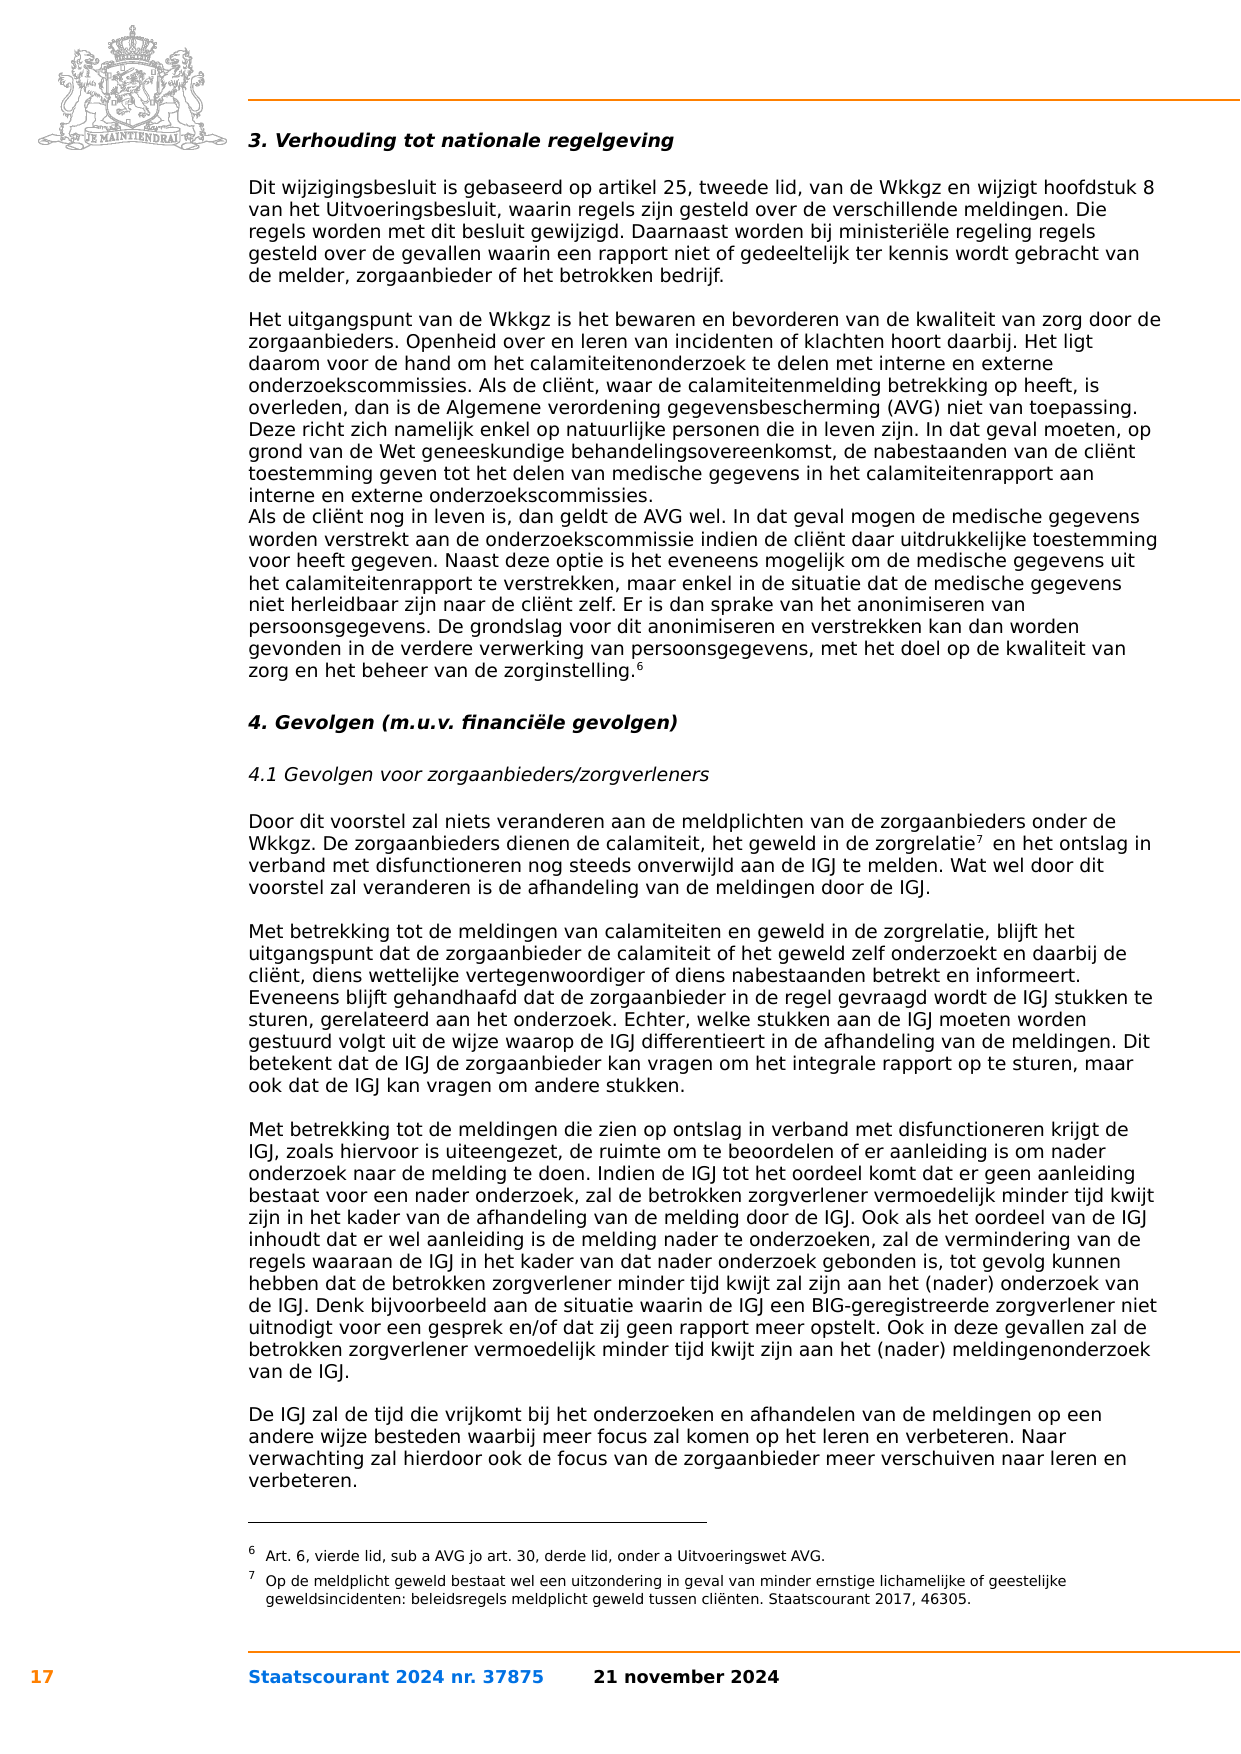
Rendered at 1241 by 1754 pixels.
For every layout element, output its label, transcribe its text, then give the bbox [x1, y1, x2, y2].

subtitle 4. Gevolgen (m.u.v. financiële gevolgen) [248, 712, 1163, 734]
text Als de cliënt nog in leven is, dan geldt de AVG wel. In dat geval mogen de medische gegevens worden verstrekt aan de onderzoekscommissie indien de cliënt daar uitdrukkelijke toestemming voor heeft gegeven. Naast deze optie is het eveneens mogelijk om de medische gegevens uit het calamiteitenrapport te verstrekken, maar enkel in de situatie dat de medische gegevens niet herleidbaar zijn naar de cliënt zelf. Er is dan sprake van het anonimiseren van persoonsgegevens. De grondslag voor dit anonimiseren en verstrekken kan dan worden gevonden in de verdere verwerking van persoonsgegevens, met het doel op de kwaliteit van zorg en het beheer van de zorginstelling. [248, 506, 1163, 682]
text Op de meldplicht geweld bestaat wel een uitzondering in geval van minder ernstige lichamelijke of geestelijke geweldsincidenten: beleidsregels meldplicht geweld tussen cliënten. Staatscourant 2017, 46305. [248, 1569, 1163, 1608]
text Dit wijzigingsbesluit is gebaseerd op artikel 25, tweede lid, van de Wkkgz en wijzigt hoofdstuk 8 van het Uitvoeringsbesluit, waarin regels zijn gesteld over de verschillende meldingen. Die regels worden met dit besluit gewijzigd. Daarnaast worden bij ministeriële regeling regels gesteld over de gevallen waarin een rapport niet of gedeeltelijk ter kennis wordt gebracht van de melder, zorgaanbieder of het betrokken bedrijf. [248, 177, 1163, 287]
text Art. 6, vierde lid, sub a AVG jo art. 30, derde lid, onder a Uitvoeringswet AVG. [248, 1544, 1163, 1566]
picture [38, 25, 227, 150]
text Het uitgangspunt van de Wkkgz is het bewaren en bevorderen van de kwaliteit van zorg door de zorgaanbieders. Openheid over en leren van incidenten of klachten hoort daarbij. Het ligt daarom voor de hand om het calamiteitenonderzoek te delen met interne en externe onderzoekscommissies. Als de cliënt, waar de calamiteitenmelding betrekking op heeft, is overleden, dan is de Algemene verordening gegevensbescherming (AVG) niet van toepassing. Deze richt zich namelijk enkel op natuurlijke personen die in leven zijn. In dat geval moeten, op grond van de Wet geneeskundige behandelingsovereenkomst, de nabestaanden van de cliënt toestemming geven tot het delen van medische gegevens in het calamiteitenrapport aan interne en externe onderzoekscommissies. [248, 309, 1163, 506]
subtitle 3. Verhouding tot nationale regelgeving [248, 130, 1163, 152]
text De IGJ zal de tijd die vrijkomt bij het onderzoeken en afhandelen van de meldingen op een andere wijze besteden waarbij meer focus zal komen op het leren en verbeteren. Naar verwachting zal hierdoor ook de focus van de zorgaanbieder meer verschuiven naar leren en verbeteren. [248, 1404, 1163, 1492]
text Met betrekking tot de meldingen van calamiteiten en geweld in de zorgrelatie, blijft het uitgangspunt dat de zorgaanbieder de calamiteit of het geweld zelf onderzoekt en daarbij de cliënt, diens wettelijke vertegenwoordiger of diens nabestaanden betrekt en informeert. Eveneens blijft gehandhaafd dat de zorgaanbieder in de regel gevraagd wordt de IGJ stukken te sturen, gerelateerd aan het onderzoek. Echter, welke stukken aan de IGJ moeten worden gestuurd volgt uit de wijze waarop de IGJ differentieert in de afhandeling van de meldingen. Dit betekent dat de IGJ de zorgaanbieder kan vragen om het integrale rapport op te sturen, maar ook dat de IGJ kan vragen om andere stukken. [248, 921, 1163, 1097]
text Met betrekking tot de meldingen die zien op ontslag in verband met disfunctioneren krijgt de IGJ, zoals hiervoor is uiteengezet, de ruimte om te beoordelen of er aanleiding is om nader onderzoek naar de melding te doen. Indien de IGJ tot het oordeel komt dat er geen aanleiding bestaat voor een nader onderzoek, zal de betrokken zorgverlener vermoedelijk minder tijd kwijt zijn in het kader van de afhandeling van de melding door de IGJ. Ook als het oordeel van de IGJ inhoudt dat er wel aanleiding is de melding nader te onderzoeken, zal de vermindering van de regels waaraan de IGJ in het kader van dat nader onderzoek gebonden is, tot gevolg kunnen hebben dat de betrokken zorgverlener minder tijd kwijt zal zijn aan het (nader) onderzoek van de IGJ. Denk bijvoorbeeld aan de situatie waarin de IGJ een BIG-geregistreerde zorgverlener niet uitnodigt voor een gesprek en/of dat zij geen rapport meer opstelt. Ook in deze gevallen zal de betrokken zorgverlener vermoedelijk minder tijd kwijt zijn aan het (nader) meldingenonderzoek van de IGJ. [248, 1119, 1163, 1382]
text Door dit voorstel zal niets veranderen aan de meldplichten van de zorgaanbieders onder de Wkkgz. De zorgaanbieders dienen de calamiteit, het geweld in de zorgrelatie en het ontslag in verband met disfunctioneren nog steeds onverwijld aan de IGJ te melden. Wat wel door dit voorstel zal veranderen is de afhandeling van de meldingen door de IGJ. [248, 811, 1163, 899]
subtitle 4.1 Gevolgen voor zorgaanbieders/zorgverleners [248, 764, 1163, 786]
